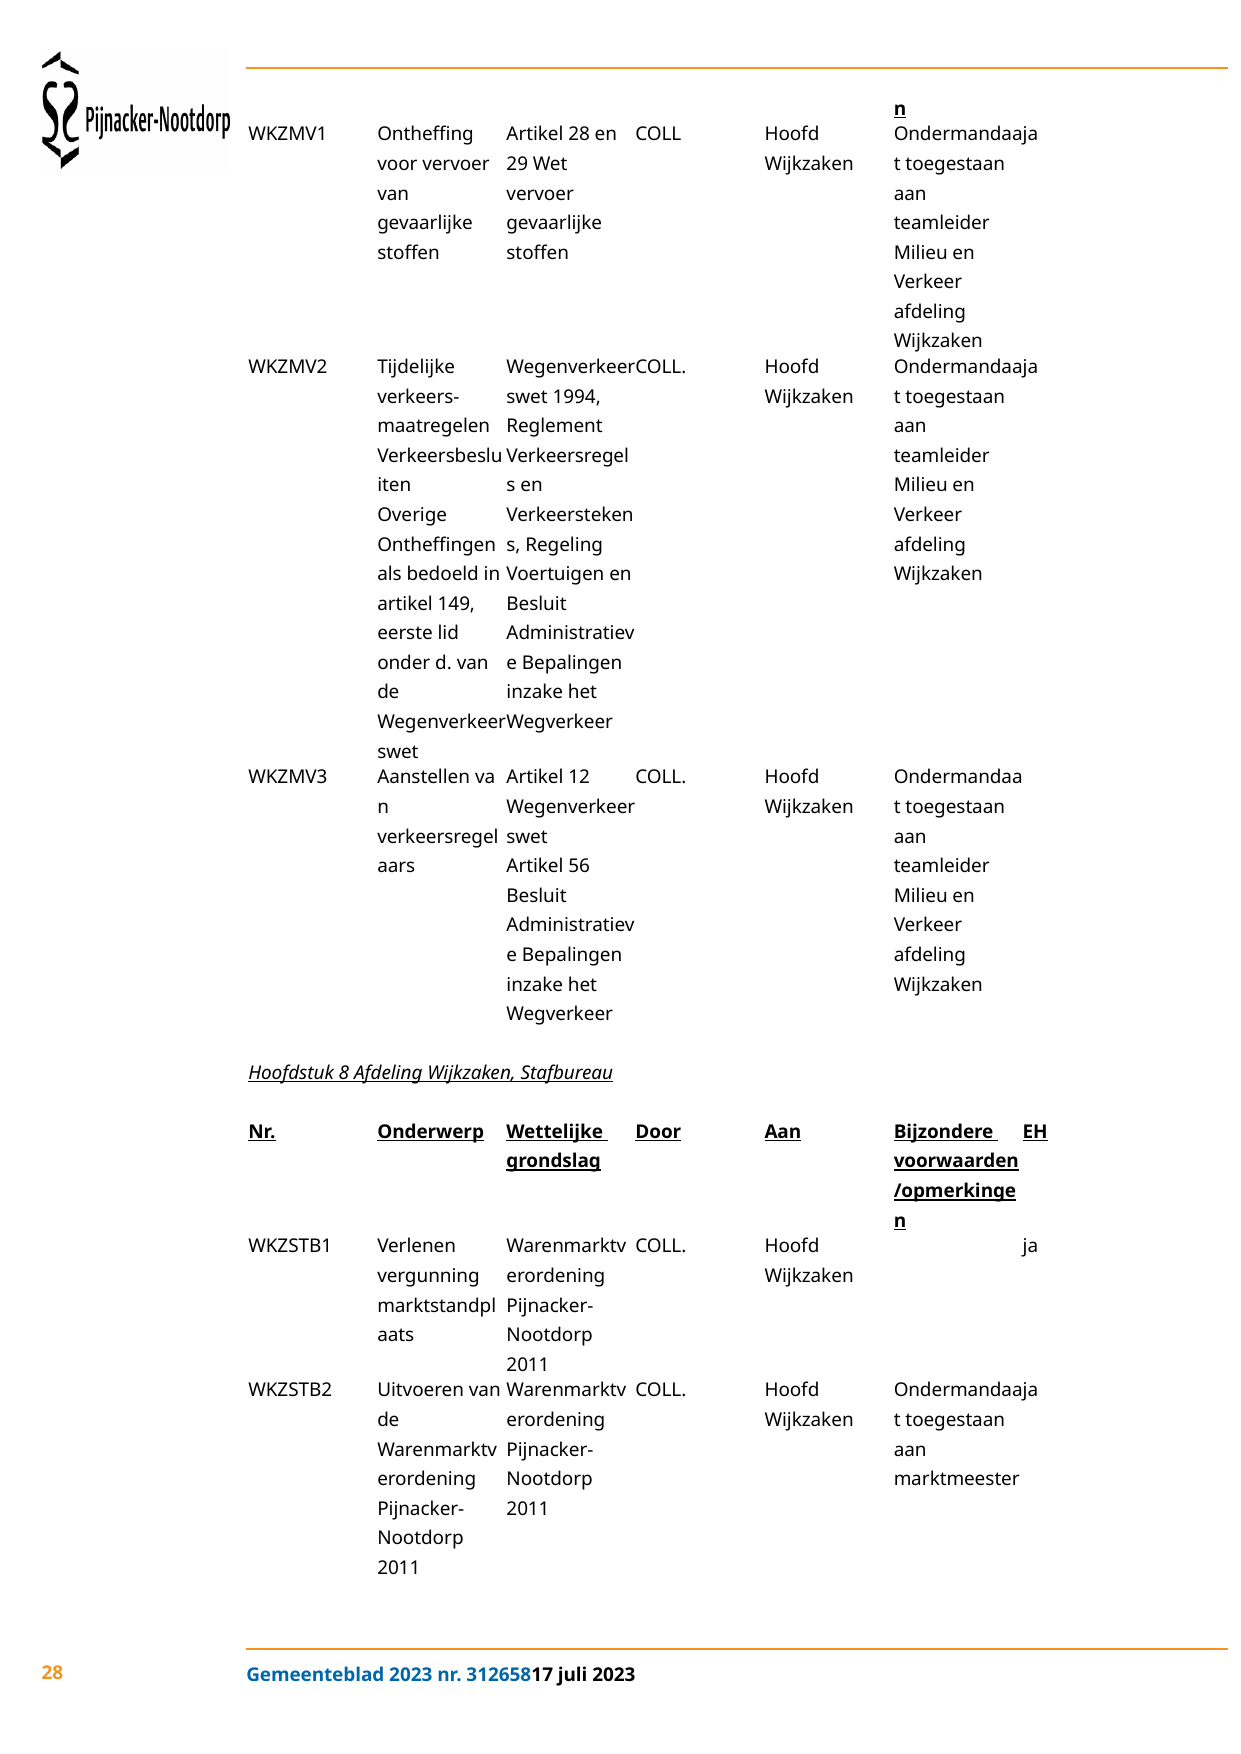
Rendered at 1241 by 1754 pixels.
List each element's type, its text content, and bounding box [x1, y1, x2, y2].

table_cell Artikel 12 Wegenverkeerswet Artikel 56 Besluit Administratieve Bepalingen inzake het Wegverkeer [506, 764, 635, 1026]
table_cell WKZMV3 [248, 764, 377, 1026]
table_cell WKZMV2 [248, 353, 377, 764]
table_header [248, 95, 377, 121]
table_cell ja [1023, 353, 1152, 764]
table_cell Ondermandaat toegestaan aan teamleider Milieu en Verkeer afdeling Wijkzaken [894, 764, 1022, 1026]
table_cell Wegenverkeerswet 1994, Reglement Verkeersregels en Verkeerstekens, Regeling Voertuigen en Besluit Administratieve Bepalingen inzake het Wegverkeer [506, 353, 635, 764]
table_header Bijzondere voorwaarden/opmerkingen [894, 1118, 1022, 1233]
table_cell Warenmarktverordening Pijnacker-Nootdorp 2011 [506, 1377, 635, 1580]
table_cell [1023, 764, 1152, 1026]
table_cell Tijdelijke verkeers- maatregelen Verkeersbesluiten Overige Ontheffingen als bedoeld in artikel 149, eerste lid onder d. van de Wegenverkeerswet [377, 353, 506, 764]
table_cell Hoofd Wijkzaken [764, 764, 893, 1026]
table_header Door [635, 1118, 764, 1233]
table_cell Ontheffing voor vervoer van gevaarlijke stoffen [377, 121, 506, 353]
table_header Onderwerp [377, 1118, 506, 1233]
table_cell ja [1023, 1377, 1152, 1580]
table_cell Hoofd Wijkzaken [764, 353, 893, 764]
table_cell [894, 1233, 1022, 1377]
table_header n [894, 95, 1022, 121]
table_cell Warenmarktverordening Pijnacker-Nootdorp 2011 [506, 1233, 635, 1377]
table_header [635, 95, 764, 121]
table_cell Hoofd Wijkzaken [764, 1377, 893, 1580]
table_cell Verlenen vergunning marktstandplaats [377, 1233, 506, 1377]
table_cell Hoofd Wijkzaken [764, 121, 893, 353]
table_header [377, 95, 506, 121]
picture [41, 47, 231, 172]
table_cell COLL. [635, 764, 764, 1026]
table_header Wettelijke grondslag [506, 1118, 635, 1233]
table_cell ja [1023, 1233, 1152, 1377]
table_cell WKZMV1 [248, 121, 377, 353]
text Hoofdstuk 8 Afdeling Wijkzaken, Stafbureau [248, 1059, 1152, 1084]
table_cell Ondermandaat toegestaan aan teamleider Milieu en Verkeer afdeling Wijkzaken [894, 121, 1022, 353]
table_cell COLL. [635, 1377, 764, 1580]
table_cell ja [1023, 121, 1152, 353]
table_cell WKZSTB2 [248, 1377, 377, 1580]
table_cell Artikel 28 en 29 Wet vervoer gevaarlijke stoffen [506, 121, 635, 353]
table_header Aan [764, 1118, 893, 1233]
table_header [1023, 95, 1152, 121]
table_cell Uitvoeren van de Warenmarktverordening Pijnacker-Nootdorp 2011 [377, 1377, 506, 1580]
table_cell Aanstellen van verkeersregelaars [377, 764, 506, 1026]
table_header Nr. [248, 1118, 377, 1233]
table_header EH [1023, 1118, 1152, 1233]
table_cell COLL. [635, 1233, 764, 1377]
table_cell Ondermandaat toegestaan aan marktmeester [894, 1377, 1022, 1580]
table_cell WKZSTB1 [248, 1233, 377, 1377]
table_header [764, 95, 893, 121]
table_cell COLL. [635, 353, 764, 764]
table_cell COLL [635, 121, 764, 353]
table_cell Ondermandaat toegestaan aan teamleider Milieu en Verkeer afdeling Wijkzaken [894, 353, 1022, 764]
table_cell Hoofd Wijkzaken [764, 1233, 893, 1377]
table_header [506, 95, 635, 121]
